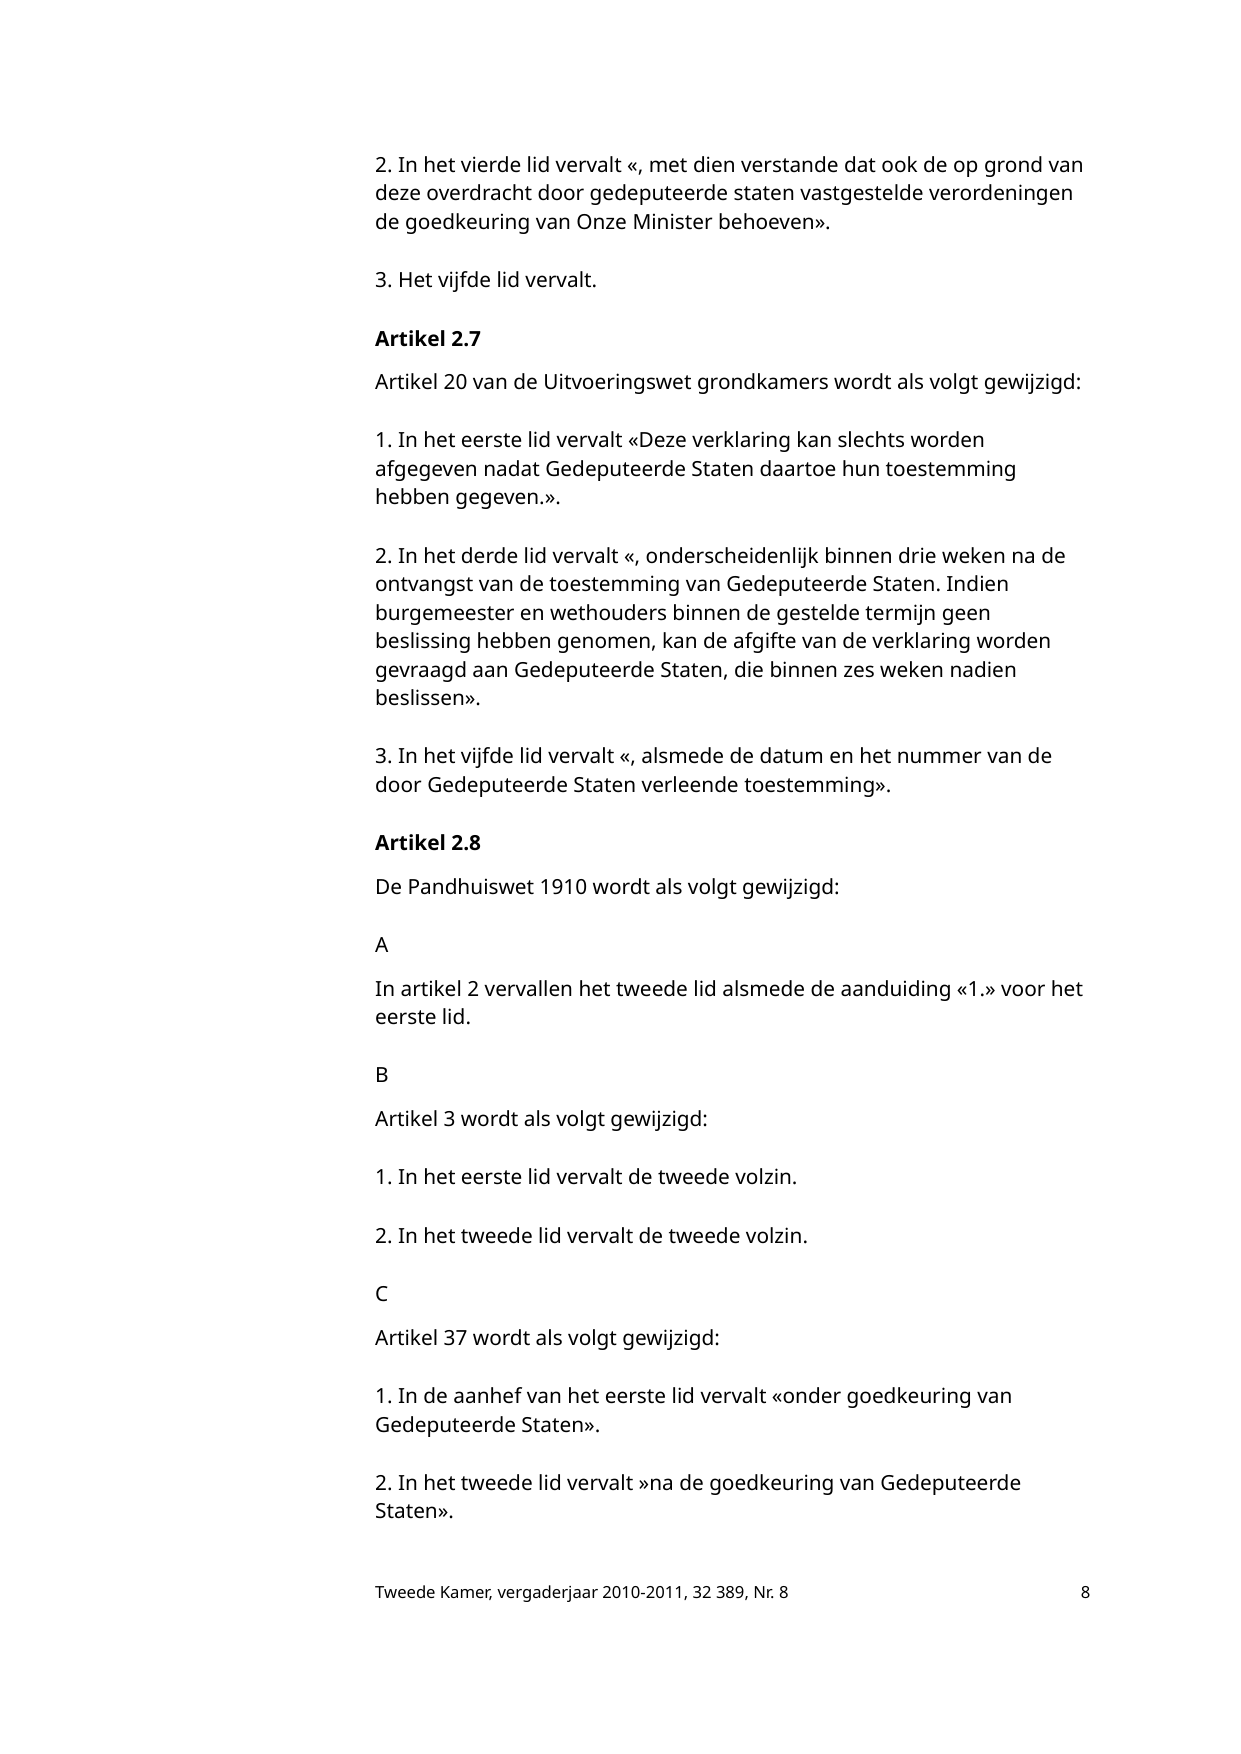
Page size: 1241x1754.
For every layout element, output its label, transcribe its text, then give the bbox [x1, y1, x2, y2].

text Artikel 2.7 [375, 324, 1090, 352]
text Artikel 3 wordt als volgt gewijzigd: [375, 1104, 1090, 1132]
text A [375, 930, 1090, 959]
text Artikel 37 wordt als volgt gewijzigd: [375, 1323, 1090, 1351]
text C [375, 1279, 1090, 1308]
text 2. In het derde lid vervalt «, onderscheidenlijk binnen drie weken na de ontvangst van de toestemming van Gedeputeerde Staten. Indien burgemeester en wethouders binnen de gestelde termijn geen beslissing hebben genomen, kan de afgifte van de verklaring worden gevraagd aan Gedeputeerde Staten, die binnen zes weken nadien beslissen». [375, 541, 1090, 712]
text B [375, 1061, 1090, 1089]
text 1. In het eerste lid vervalt de tweede volzin. [375, 1162, 1090, 1191]
text 1. In de aanhef van het eerste lid vervalt «onder goedkeuring van Gedeputeerde Staten». [375, 1381, 1090, 1438]
text 3. Het vijfde lid vervalt. [375, 265, 1090, 294]
text De Pandhuiswet 1910 wordt als volgt gewijzigd: [375, 872, 1090, 900]
text 2. In het tweede lid vervalt »na de goedkeuring van Gedeputeerde Staten». [375, 1468, 1090, 1525]
text Artikel 2.8 [375, 828, 1090, 857]
text Artikel 20 van de Uitvoeringswet grondkamers wordt als volgt gewijzigd: [375, 367, 1090, 396]
text In artikel 2 vervallen het tweede lid alsmede de aanduiding «1.» voor het eerste lid. [375, 974, 1090, 1031]
text 3. In het vijfde lid vervalt «, alsmede de datum en het nummer van de door Gedeputeerde Staten verleende toestemming». [375, 742, 1090, 798]
text 1. In het eerste lid vervalt «Deze verklaring kan slechts worden afgegeven nadat Gedeputeerde Staten daartoe hun toestemming hebben gegeven.». [375, 426, 1090, 511]
text 2. In het vierde lid vervalt «, met dien verstande dat ook de op grond van deze overdracht door gedeputeerde staten vastgestelde verordeningen de goedkeuring van Onze Minister behoeven». [375, 150, 1090, 235]
text 2. In het tweede lid vervalt de tweede volzin. [375, 1221, 1090, 1249]
